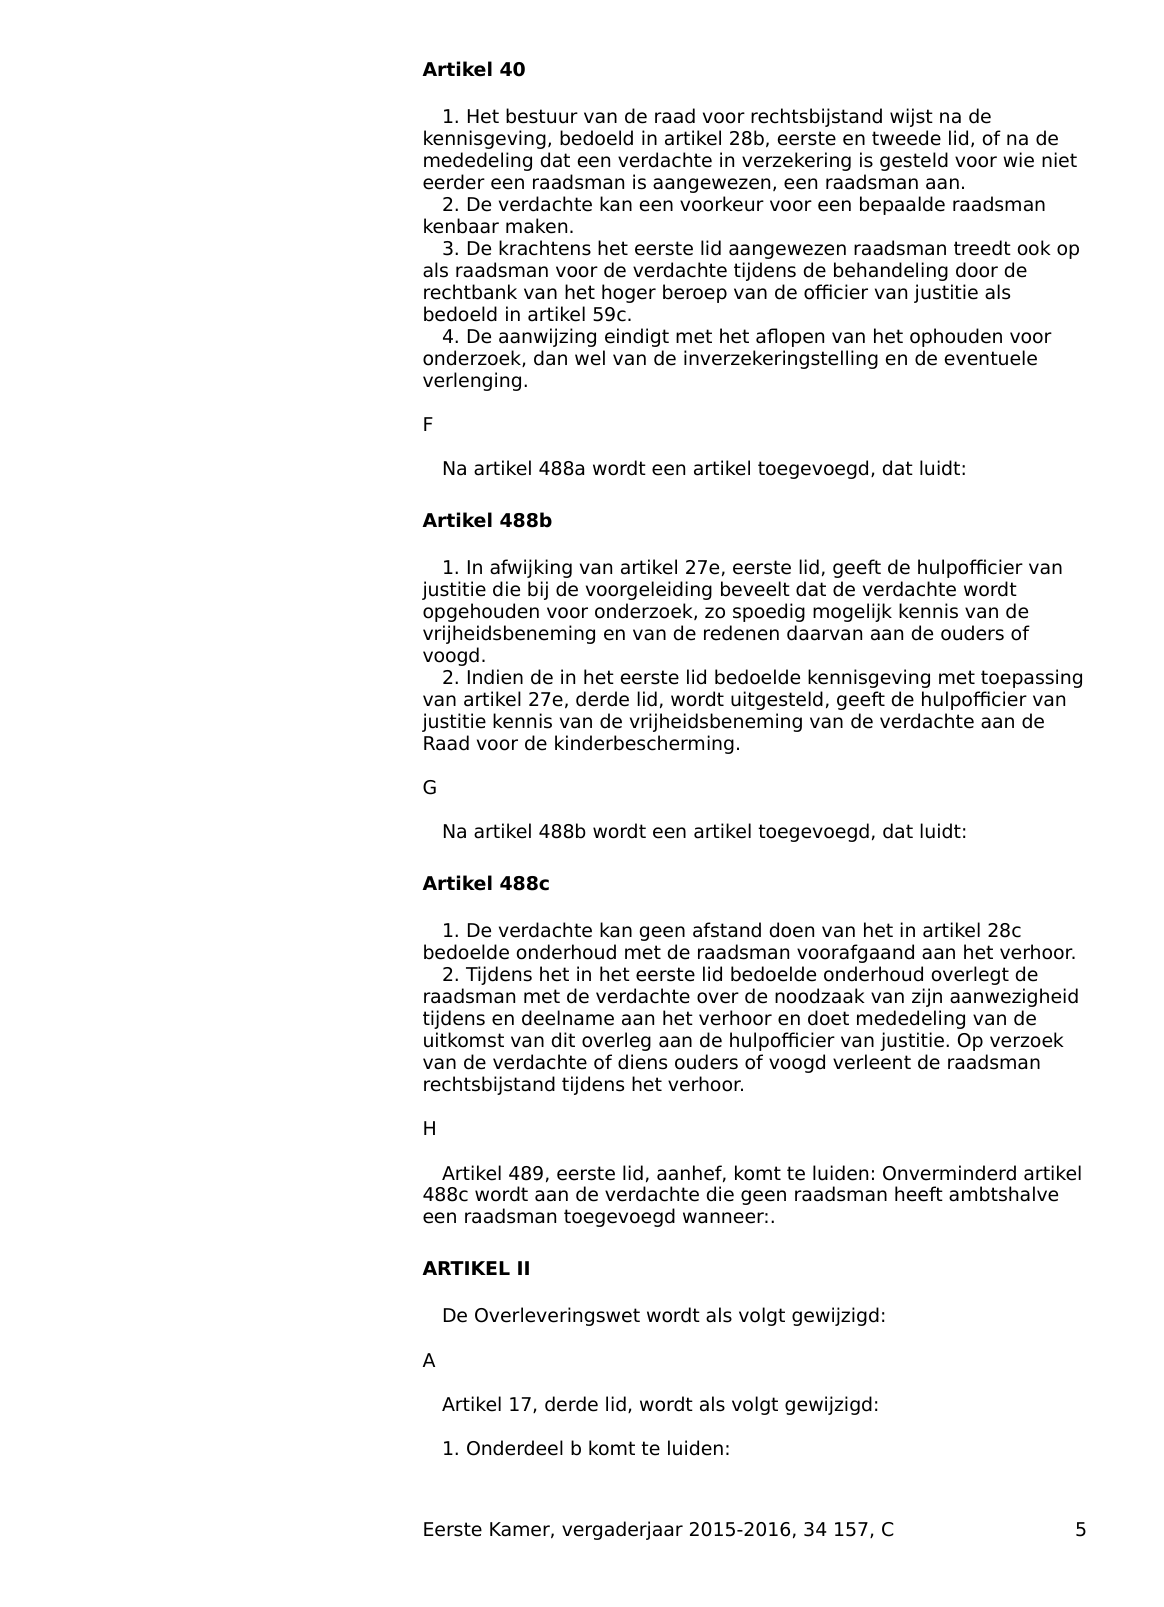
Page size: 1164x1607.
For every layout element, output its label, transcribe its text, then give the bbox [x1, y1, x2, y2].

text Na artikel 488b wordt een artikel toegevoegd, dat luidt: [422, 821, 1087, 843]
text De Overleveringswet wordt als volgt gewijzigd: [422, 1305, 1087, 1327]
text 3. De krachtens het eerste lid aangewezen raadsman treedt ook op als raadsman voor de verdachte tijdens de behandeling door de rechtbank van het hoger beroep van de officier van justitie als bedoeld in artikel 59c. [422, 238, 1087, 326]
text F [422, 414, 1087, 436]
text 2. Indien de in het eerste lid bedoelde kennisgeving met toepassing van artikel 27e, derde lid, wordt uitgesteld, geeft de hulpofficier van justitie kennis van de vrijheidsbeneming van de verdachte aan de Raad voor de kinderbescherming. [422, 667, 1087, 755]
subtitle Artikel 488c [422, 873, 1087, 895]
text 1. Het bestuur van de raad voor rechtsbijstand wijst na de kennisgeving, bedoeld in artikel 28b, eerste en tweede lid, of na de mededeling dat een verdachte in verzekering is gesteld voor wie niet eerder een raadsman is aangewezen, een raadsman aan. [422, 106, 1087, 194]
text H [422, 1118, 1087, 1140]
text 1. De verdachte kan geen afstand doen van het in artikel 28c bedoelde onderhoud met de raadsman voorafgaand aan het verhoor. [422, 920, 1087, 964]
subtitle Artikel 40 [422, 59, 1087, 81]
text Artikel 17, derde lid, wordt als volgt gewijzigd: [422, 1394, 1087, 1416]
text 4. De aanwijzing eindigt met het aflopen van het ophouden voor onderzoek, dan wel van de inverzekeringstelling en de eventuele verlenging. [422, 326, 1087, 392]
text 2. Tijdens het in het eerste lid bedoelde onderhoud overlegt de raadsman met de verdachte over de noodzaak van zijn aanwezigheid tijdens en deelname aan het verhoor en doet mededeling van de uitkomst van dit overleg aan de hulpofficier van justitie. Op verzoek van de verdachte of diens ouders of voogd verleent de raadsman rechtsbijstand tijdens het verhoor. [422, 964, 1087, 1096]
text 1. Onderdeel b komt te luiden: [422, 1438, 1087, 1460]
text 1. In afwijking van artikel 27e, eerste lid, geeft de hulpofficier van justitie die bij de voorgeleiding beveelt dat de verdachte wordt opgehouden voor onderzoek, zo spoedig mogelijk kennis van de vrijheidsbeneming en van de redenen daarvan aan de ouders of voogd. [422, 557, 1087, 667]
subtitle Artikel 488b [422, 510, 1087, 532]
text Na artikel 488a wordt een artikel toegevoegd, dat luidt: [422, 458, 1087, 480]
text G [422, 777, 1087, 799]
subtitle ARTIKEL II [422, 1258, 1087, 1280]
text A [422, 1349, 1087, 1371]
text Artikel 489, eerste lid, aanhef, komt te luiden: Onverminderd artikel 488c wordt aan de verdachte die geen raadsman heeft ambtshalve een raadsman toegevoegd wanneer:. [422, 1162, 1087, 1228]
text 2. De verdachte kan een voorkeur voor een bepaalde raadsman kenbaar maken. [422, 194, 1087, 238]
